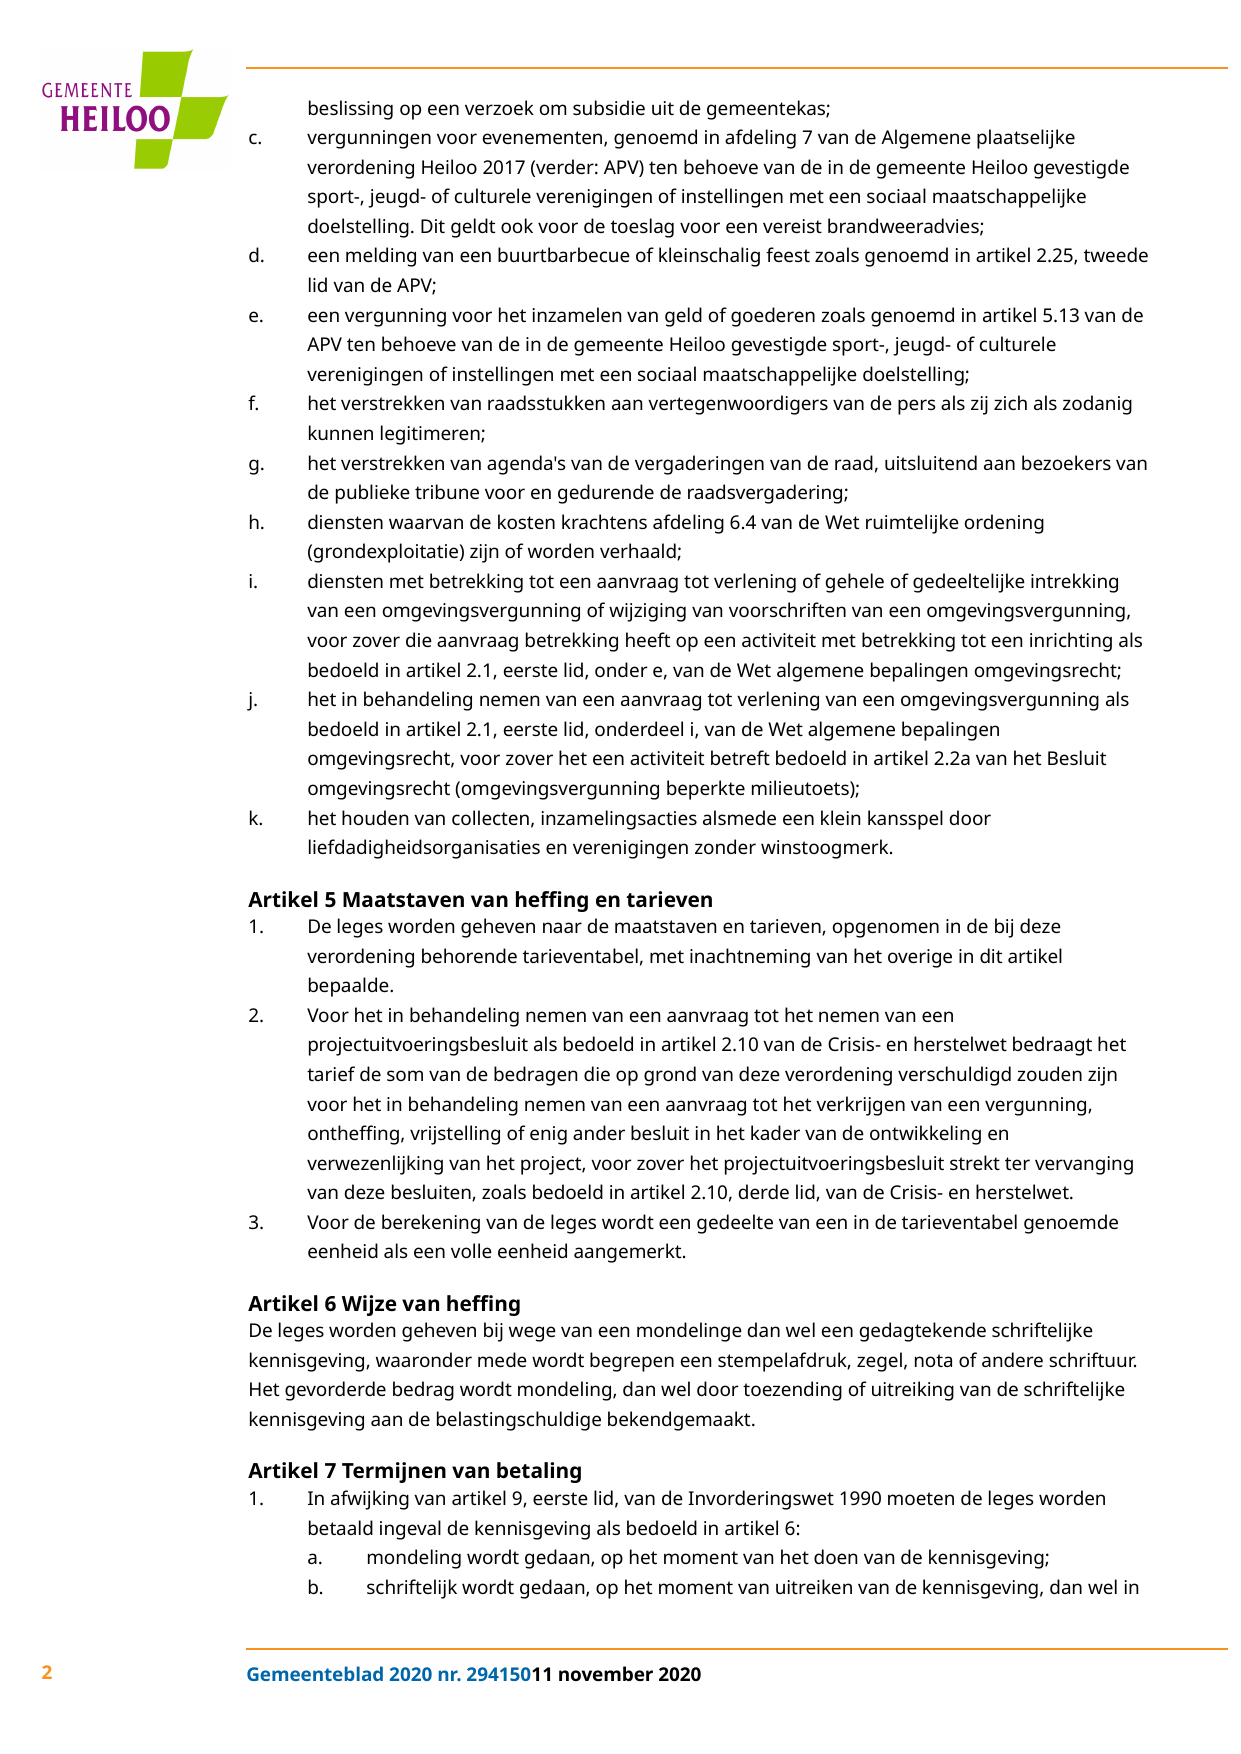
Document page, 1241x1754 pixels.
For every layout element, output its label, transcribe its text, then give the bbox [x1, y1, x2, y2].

text Artikel 7 Termijnen van betaling [248, 1457, 1152, 1485]
text Artikel 5 Maatstaven van heffing en tarieven [248, 885, 1152, 913]
picture [41, 47, 231, 172]
list diensten met betrekking tot een aanvraag tot verlening of gehele of gedeeltelijke intrekking van een omgevingsvergunning of wijziging van voorschriften van een omgevingsvergunning, voor zover die aanvraag betrekking heeft op een activiteit met betrekking tot een inrichting als bedoeld in artikel 2.1, eerste lid, onder e, van de Wet algemene bepalingen omgevingsrecht; [248, 568, 1152, 683]
list Voor de berekening van de leges wordt een gedeelte van een in de tarieventabel genoemde eenheid als een volle eenheid aangemerkt. [248, 1209, 1152, 1264]
list het in behandeling nemen van een aanvraag tot verlening van een omgevingsvergunning als bedoeld in artikel 2.1, eerste lid, onderdeel i, van de Wet algemene bepalingen omgevingsrecht, voor zover het een activiteit betreft bedoeld in artikel 2.2a van het Besluit omgevingsrecht (omgevingsvergunning beperkte milieutoets); [248, 686, 1152, 801]
list schriftelijk wordt gedaan, op het moment van uitreiken van de kennisgeving, dan wel in [307, 1574, 1152, 1599]
list vergunningen voor evenementen, genoemd in afdeling 7 van de Algemene plaatselijke verordening Heiloo 2017 (verder: APV) ten behoeve van de in de gemeente Heiloo gevestigde sport-, jeugd- of culturele verenigingen of instellingen met een sociaal maatschappelijke doelstelling. Dit geldt ook voor de toeslag voor een vereist brandweeradvies; [248, 124, 1152, 239]
list De leges worden geheven naar de maatstaven en tarieven, opgenomen in de bij deze verordening behorende tarieventabel, met inachtneming van het overige in dit artikel bepaalde. [248, 913, 1152, 998]
list In afwijking van artikel 9, eerste lid, van de Invorderingswet 1990 moeten de leges worden betaald ingeval de kennisgeving als bedoeld in artikel 6: [248, 1485, 1152, 1540]
list diensten waarvan de kosten krachtens afdeling 6.4 van de Wet ruimtelijke ordening (grondexploitatie) zijn of worden verhaald; [248, 509, 1152, 564]
list een melding van een buurtbarbecue of kleinschalig feest zoals genoemd in artikel 2.25, tweede lid van de APV; [248, 243, 1152, 298]
list mondeling wordt gedaan, op het moment van het doen van de kennisgeving; [307, 1544, 1152, 1570]
list Voor het in behandeling nemen van een aanvraag tot het nemen van een projectuitvoeringsbesluit als bedoeld in artikel 2.10 van de Crisis- en herstelwet bedraagt het tarief de som van de bedragen die op grond van deze verordening verschuldigd zouden zijn voor het in behandeling nemen van een aanvraag tot het verkrijgen van een vergunning, ontheffing, vrijstelling of enig ander besluit in het kader van de ontwikkeling en verwezenlijking van het project, voor zover het projectuitvoeringsbesluit strekt ter vervanging van deze besluiten, zoals bedoeld in artikel 2.10, derde lid, van de Crisis- en herstelwet. [248, 1002, 1152, 1205]
list beslissing op een verzoek om subsidie uit de gemeentekas; [248, 95, 1152, 121]
list een vergunning voor het inzamelen van geld of goederen zoals genoemd in artikel 5.13 van de APV ten behoeve van de in de gemeente Heiloo gevestigde sport-, jeugd- of culturele verenigingen of instellingen met een sociaal maatschappelijke doelstelling; [248, 302, 1152, 387]
list het houden van collecten, inzamelingsacties alsmede een klein kansspel door liefdadigheidsorganisaties en verenigingen zonder winstoogmerk. [248, 805, 1152, 860]
text De leges worden geheven bij wege van een mondelinge dan wel een gedagtekende schriftelijke kennisgeving, waaronder mede wordt begrepen een stempelafdruk, zegel, nota of andere schriftuur. Het gevorderde bedrag wordt mondeling, dan wel door toezending of uitreiking van de schriftelijke kennisgeving aan de belastingschuldige bekendgemaakt. [248, 1317, 1152, 1432]
list het verstrekken van agenda's van de vergaderingen van de raad, uitsluitend aan bezoekers van de publieke tribune voor en gedurende de raadsvergadering; [248, 450, 1152, 505]
list het verstrekken van raadsstukken aan vertegenwoordigers van de pers als zij zich als zodanig kunnen legitimeren; [248, 391, 1152, 446]
text Artikel 6 Wijze van heffing [248, 1289, 1152, 1317]
